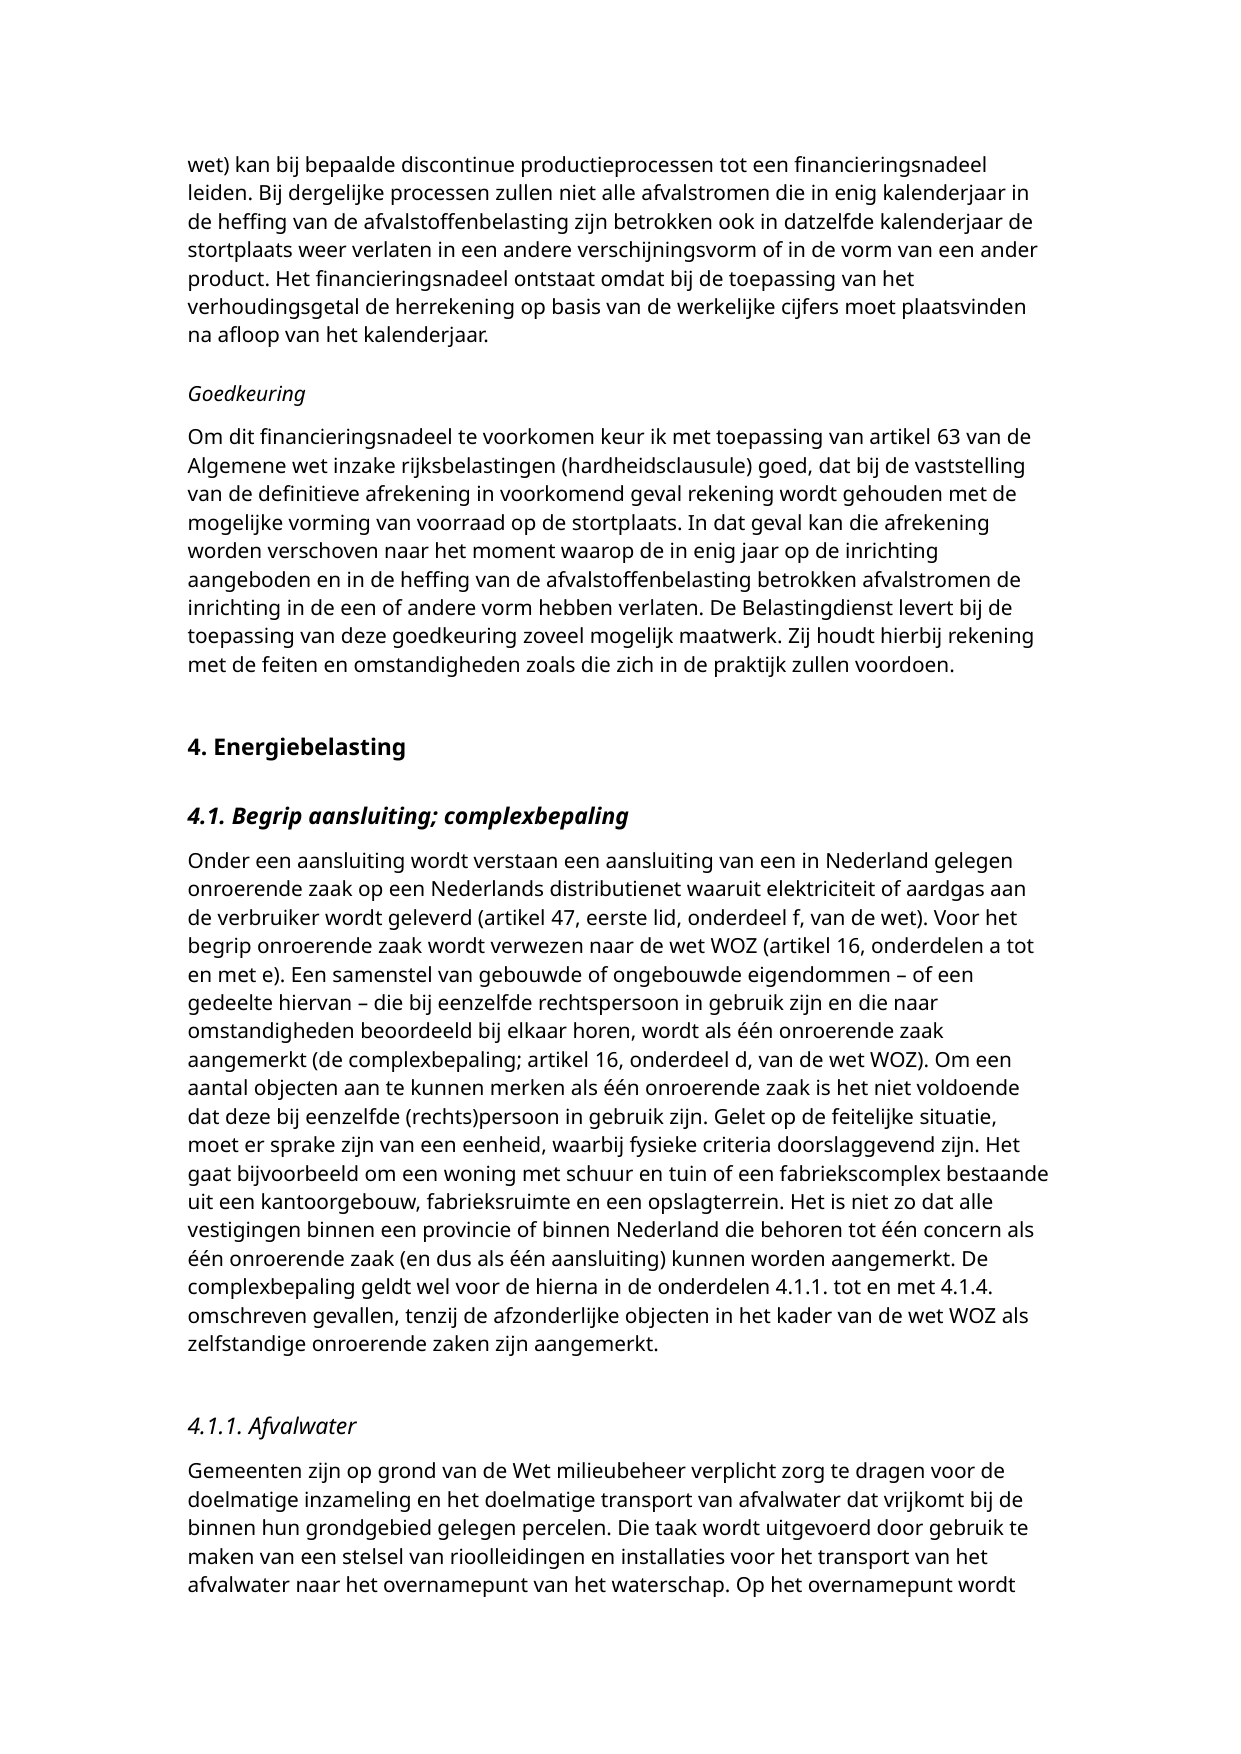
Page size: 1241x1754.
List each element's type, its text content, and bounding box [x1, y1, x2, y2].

text Onder een aansluiting wordt verstaan een aansluiting van een in Nederland gelegen onroerende zaak op een Nederlands distributienet waaruit elektriciteit of aardgas aan de verbruiker wordt geleverd (artikel 47, eerste lid, onderdeel f, van de wet). Voor het begrip onroerende zaak wordt verwezen naar de wet WOZ (artikel 16, onderdelen a tot en met e). Een samenstel van gebouwde of ongebouwde eigendommen – of een gedeelte hiervan – die bij eenzelfde rechtspersoon in gebruik zijn en die naar omstandigheden beoordeeld bij elkaar horen, wordt als één onroerende zaak aangemerkt (de complexbepaling; artikel 16, onderdeel d, van de wet WOZ). Om een aantal objecten aan te kunnen merken als één onroerende zaak is het niet voldoende dat deze bij eenzelfde (rechts)persoon in gebruik zijn. Gelet op de feitelijke situatie, moet er sprake zijn van een eenheid, waarbij fysieke criteria doorslaggevend zijn. Het gaat bijvoorbeeld om een woning met schuur en tuin of een fabriekscomplex bestaande uit een kantoorgebouw, fabrieksruimte en een opslagterrein. Het is niet zo dat alle vestigingen binnen een provincie of binnen Nederland die behoren tot één concern als één onroerende zaak (en dus als één aansluiting) kunnen worden aangemerkt. De complexbepaling geldt wel voor de hierna in de onderdelen 4.1.1. tot en met 4.1.4. omschreven gevallen, tenzij de afzonderlijke objecten in het kader van de wet WOZ als zelfstandige onroerende zaken zijn aangemerkt. [187, 846, 1053, 1358]
subtitle 4. Energiebelasting [187, 731, 1053, 762]
subtitle 4.1.1. Afvalwater [187, 1410, 1053, 1442]
text Goedkeuring [187, 379, 1053, 407]
text Gemeenten zijn op grond van de Wet milieubeheer verplicht zorg te dragen voor de doelmatige inzameling en het doelmatige transport van afvalwater dat vrijkomt bij de binnen hun grondgebied gelegen percelen. Die taak wordt uitgevoerd door gebruik te maken van een stelsel van rioolleidingen en installaties voor het transport van het afvalwater naar het overnamepunt van het waterschap. Op het overnamepunt wordt [187, 1457, 1053, 1599]
text Om dit financieringsnadeel te voorkomen keur ik met toepassing van artikel 63 van de Algemene wet inzake rijksbelastingen (hardheidsclausule) goed, dat bij de vaststelling van de definitieve afrekening in voorkomend geval rekening wordt gehouden met de mogelijke vorming van voorraad op de stortplaats. In dat geval kan die afrekening worden verschoven naar het moment waarop de in enig jaar op de inrichting aangeboden en in de heffing van de afvalstoffenbelasting betrokken afvalstromen de inrichting in de een of andere vorm hebben verlaten. De Belastingdienst levert bij de toepassing van deze goedkeuring zoveel mogelijk maatwerk. Zij houdt hierbij rekening met de feiten en omstandigheden zoals die zich in de praktijk zullen voordoen. [187, 422, 1053, 678]
subtitle 4.1. Begrip aansluiting; complexbepaling [187, 800, 1053, 831]
text wet) kan bij bepaalde discontinue productieprocessen tot een financieringsnadeel leiden. Bij dergelijke processen zullen niet alle afvalstromen die in enig kalenderjaar in de heffing van de afvalstoffenbelasting zijn betrokken ook in datzelfde kalenderjaar de stortplaats weer verlaten in een andere verschijningsvorm of in de vorm van een ander product. Het financieringsnadeel ontstaat omdat bij de toepassing van het verhoudingsgetal de herrekening op basis van de werkelijke cijfers moet plaatsvinden na afloop van het kalenderjaar. [187, 150, 1053, 349]
